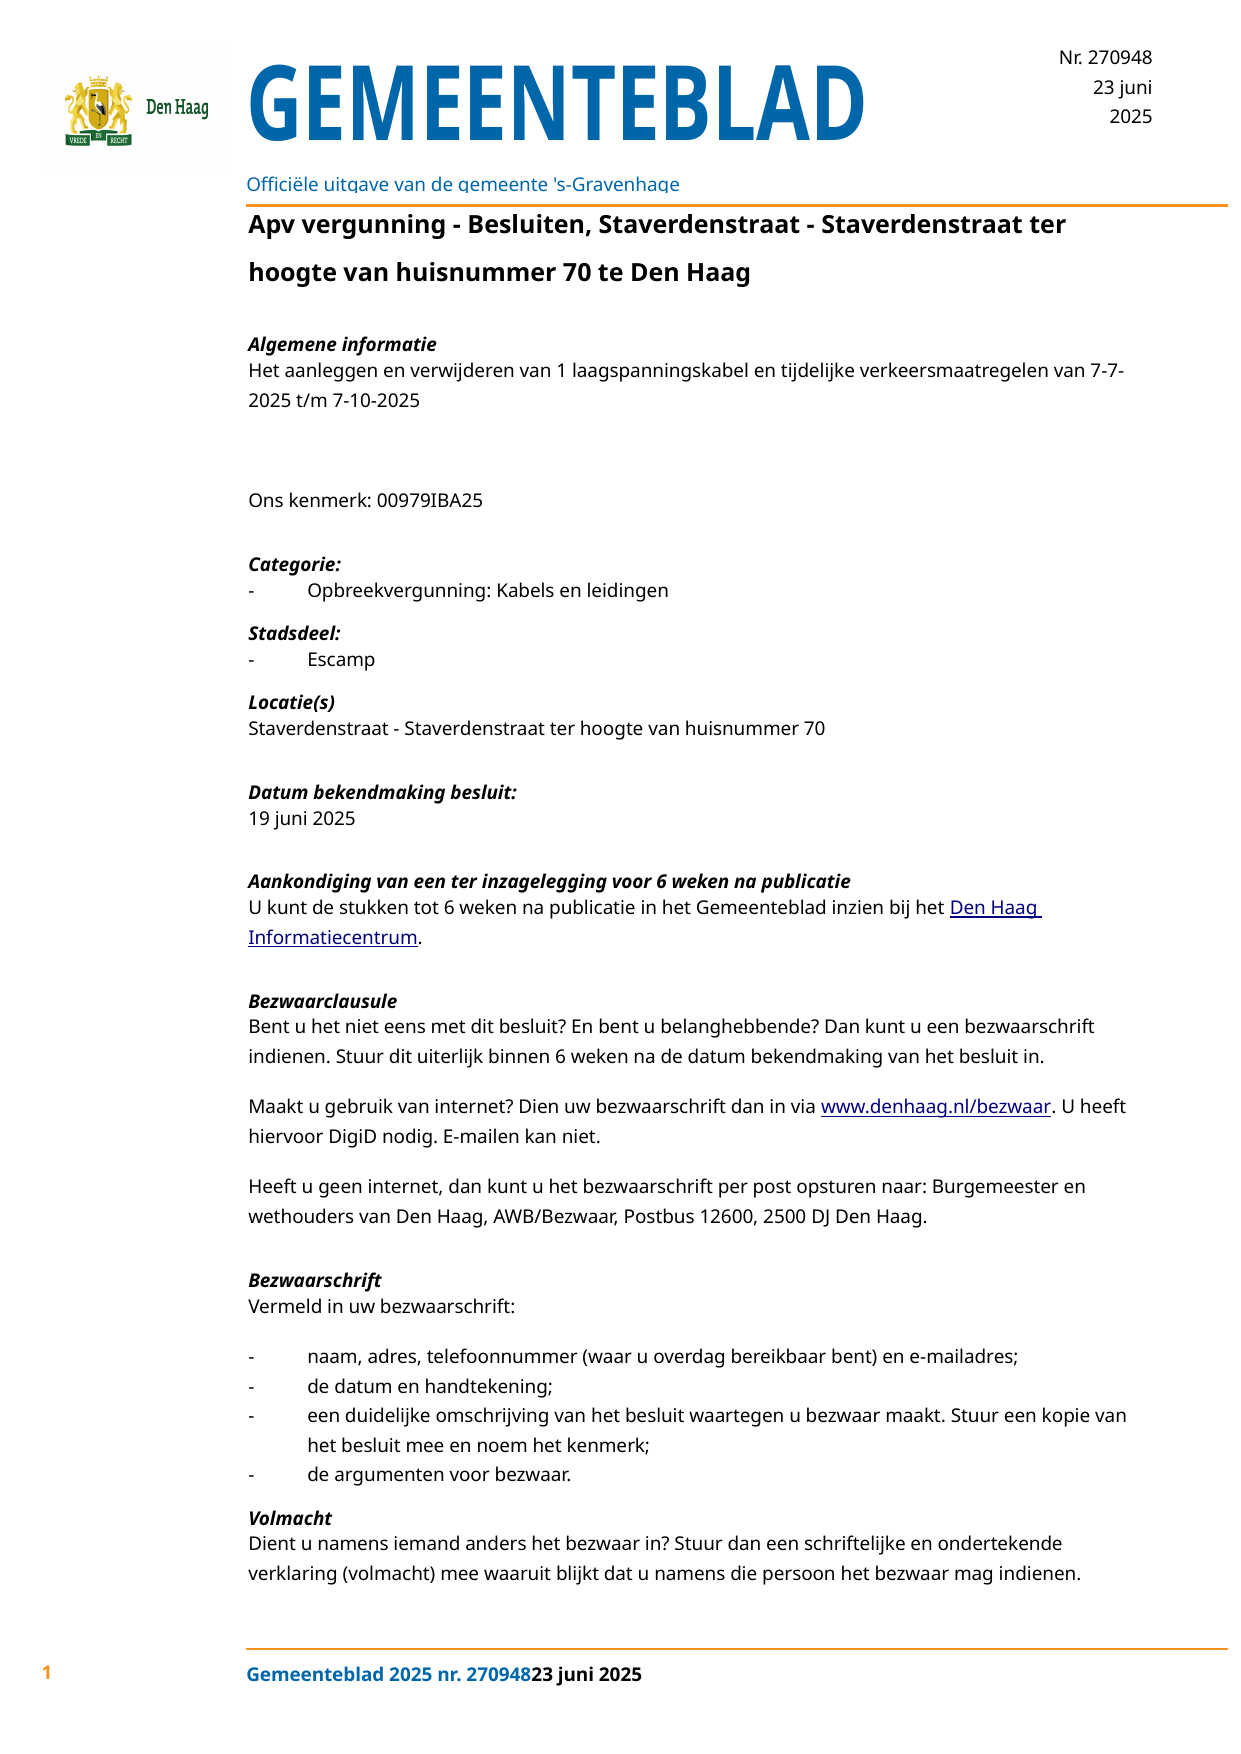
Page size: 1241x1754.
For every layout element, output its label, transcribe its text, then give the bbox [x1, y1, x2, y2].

text U kunt de stukken tot 6 weken na publicatie in het Gemeenteblad inzien bij het Den Haag Informatiecentrum. [248, 894, 1152, 950]
list de argumenten voor bezwaar. [248, 1462, 1152, 1487]
text Aankondiging van een ter inzagelegging voor 6 weken na publicatie [248, 869, 1152, 894]
text Datum bekendmaking besluit: [248, 779, 1152, 805]
text Stadsdeel: [248, 620, 1152, 646]
text Bent u het niet eens met dit besluit? En bent u belanghebbende? Dan kunt u een bezwaarschrift indienen. Stuur dit uiterlijk binnen 6 weken na de datum bekendmaking van het besluit in. [248, 1014, 1152, 1069]
text Maakt u gebruik van internet? Dien uw bezwaarschrift dan in via www.denhaag.nl/bezwaar. U heeft hiervoor DigiD nodig. E-mailen kan niet. [248, 1094, 1152, 1149]
list een duidelijke omschrijving van het besluit waartegen u bezwaar maakt. Stuur een kopie van het besluit mee en noem het kenmerk; [248, 1402, 1152, 1458]
text Locatie(s) [248, 689, 1152, 715]
text Bezwaarclausule [248, 988, 1152, 1014]
text Algemene informatie [248, 331, 1152, 357]
text Het aanleggen en verwijderen van 1 laagspanningskabel en tijdelijke verkeersmaatregelen van 7-7-2025 t/m 7-10-2025 [248, 357, 1152, 412]
list naam, adres, telefoonnummer (waar u overdag bereikbaar bent) en e-mailadres; [248, 1343, 1152, 1369]
text Apv vergunning - Besluiten, Staverdenstraat - Staverdenstraat ter hoogte van huisnummer 70 te Den Haag [248, 207, 1152, 288]
text Heeft u geen internet, dan kunt u het bezwaarschrift per post opsturen naar: Burgemeester en wethouders van Den Haag, AWB/Bezwaar, Postbus 12600, 2500 DJ Den Haag. [248, 1174, 1152, 1229]
list Escamp [248, 646, 1152, 672]
text Bezwaarschrift [248, 1267, 1152, 1293]
text Categorie: [248, 552, 1152, 577]
picture [41, 47, 231, 172]
text Dient u namens iemand anders het bezwaar in? Stuur dan een schriftelijke en ondertekende verklaring (volmacht) mee waaruit blijkt dat u namens die persoon het bezwaar mag indienen. [248, 1531, 1152, 1586]
text Volmacht [248, 1505, 1152, 1531]
text Ons kenmerk: 00979IBA25 [248, 488, 1152, 513]
text Vermeld in uw bezwaarschrift: [248, 1293, 1152, 1319]
list Opbreekvergunning: Kabels en leidingen [248, 577, 1152, 603]
list de datum en handtekening; [248, 1373, 1152, 1399]
text 19 juni 2025 [248, 805, 1152, 830]
text Staverdenstraat - Staverdenstraat ter hoogte van huisnummer 70 [248, 715, 1152, 741]
